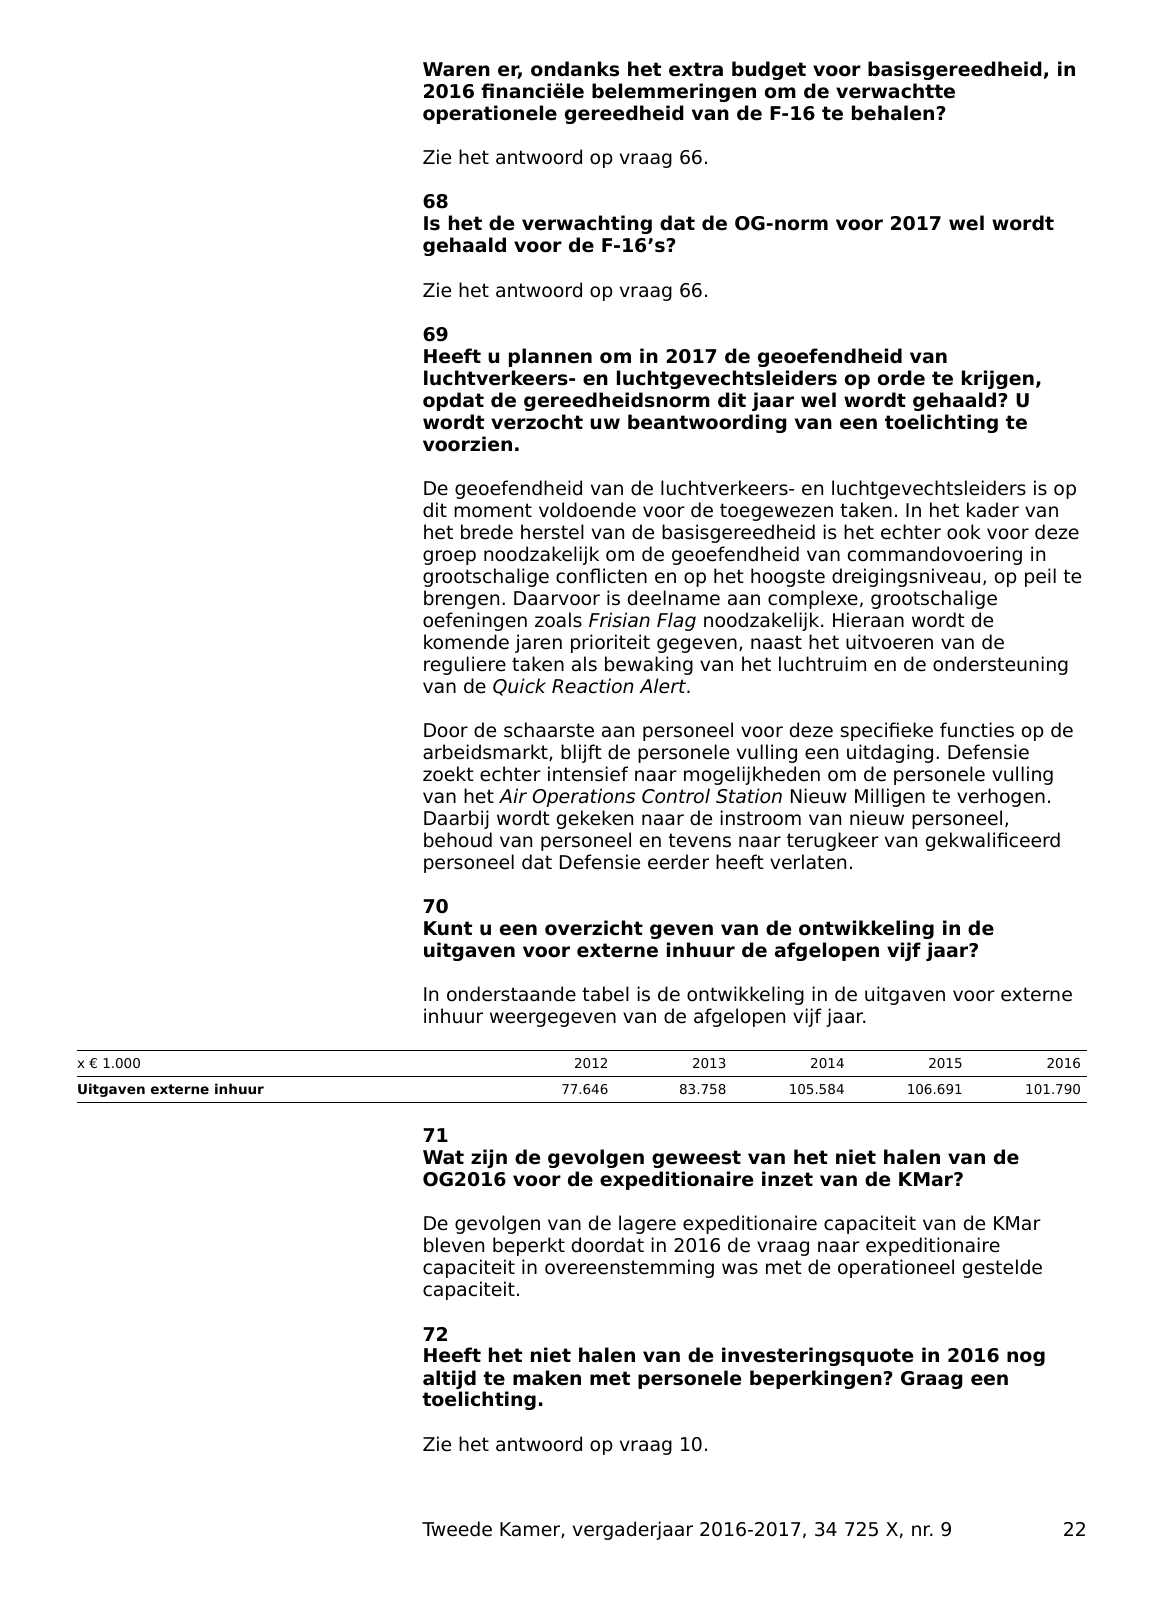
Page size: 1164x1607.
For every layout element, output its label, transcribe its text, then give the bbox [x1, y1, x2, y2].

table_cell Uitgaven externe inhuur [77, 1077, 496, 1102]
table_cell 77.646 [496, 1077, 614, 1102]
text Heeft het niet halen van de investeringsquote in 2016 nog altijd te maken met personele beperkingen? Graag een toelichting. [422, 1345, 1087, 1411]
text 72 [422, 1323, 1087, 1345]
text Kunt u een overzicht geven van de ontwikkeling in de uitgaven voor externe inhuur de afgelopen vijf jaar? [422, 918, 1087, 962]
text Zie het antwoord op vraag 10. [422, 1433, 1087, 1456]
text 70 [422, 896, 1087, 918]
table_header 2012 [496, 1051, 614, 1076]
text Zie het antwoord op vraag 66. [422, 147, 1087, 169]
text 69 [422, 324, 1087, 346]
text Zie het antwoord op vraag 66. [422, 279, 1087, 301]
text De gevolgen van de lagere expeditionaire capaciteit van de KMar bleven beperkt doordat in 2016 de vraag naar expeditionaire capaciteit in overeenstemming was met de operationeel gestelde capaciteit. [422, 1213, 1087, 1301]
table_cell 106.691 [850, 1077, 968, 1102]
table_header 2015 [850, 1051, 968, 1076]
text Is het de verwachting dat de OG-norm voor 2017 wel wordt gehaald voor de F-16’s? [422, 213, 1087, 257]
text 68 [422, 191, 1087, 213]
text De geoefendheid van de luchtverkeers- en luchtgevechtsleiders is op dit moment voldoende voor de toegewezen taken. In het kader van het brede herstel van de basisgereedheid is het echter ook voor deze groep noodzakelijk om de geoefendheid van commandovoering in grootschalige conflicten en op het hoogste dreigingsniveau, op peil te brengen. Daarvoor is deelname aan complexe, grootschalige oefeningen zoals Frisian Flag noodzakelijk. Hieraan wordt de komende jaren prioriteit gegeven, naast het uitvoeren van de reguliere taken als bewaking van het luchtruim en de ondersteuning van de Quick Reaction Alert. [422, 478, 1087, 697]
text Wat zijn de gevolgen geweest van het niet halen van de OG2016 voor de expeditionaire inzet van de KMar? [422, 1147, 1087, 1191]
text Heeft u plannen om in 2017 de geoefendheid van luchtverkeers- en luchtgevechtsleiders op orde te krijgen, opdat de gereedheidsnorm dit jaar wel wordt gehaald? U wordt verzocht uw beantwoording van een toelichting te voorzien. [422, 346, 1087, 456]
table_header 2014 [732, 1051, 850, 1076]
table_header x € 1.000 [77, 1051, 496, 1076]
table_cell 105.584 [732, 1077, 850, 1102]
text 71 [422, 1125, 1087, 1147]
table_header 2016 [969, 1051, 1087, 1076]
table_header 2013 [614, 1051, 732, 1076]
text In onderstaande tabel is de ontwikkeling in de uitgaven voor externe inhuur weergegeven van de afgelopen vijf jaar. [422, 984, 1087, 1028]
table_cell 101.790 [969, 1077, 1087, 1102]
table_cell 83.758 [614, 1077, 732, 1102]
text Waren er, ondanks het extra budget voor basisgereedheid, in 2016 financiële belemmeringen om de verwachtte operationele gereedheid van de F-16 te behalen? [422, 59, 1087, 125]
text Door de schaarste aan personeel voor deze specifieke functies op de arbeidsmarkt, blijft de personele vulling een uitdaging. Defensie zoekt echter intensief naar mogelijkheden om de personele vulling van het Air Operations Control Station Nieuw Milligen te verhogen. Daarbij wordt gekeken naar de instroom van nieuw personeel, behoud van personeel en tevens naar terugkeer van gekwalificeerd personeel dat Defensie eerder heeft verlaten. [422, 720, 1087, 873]
